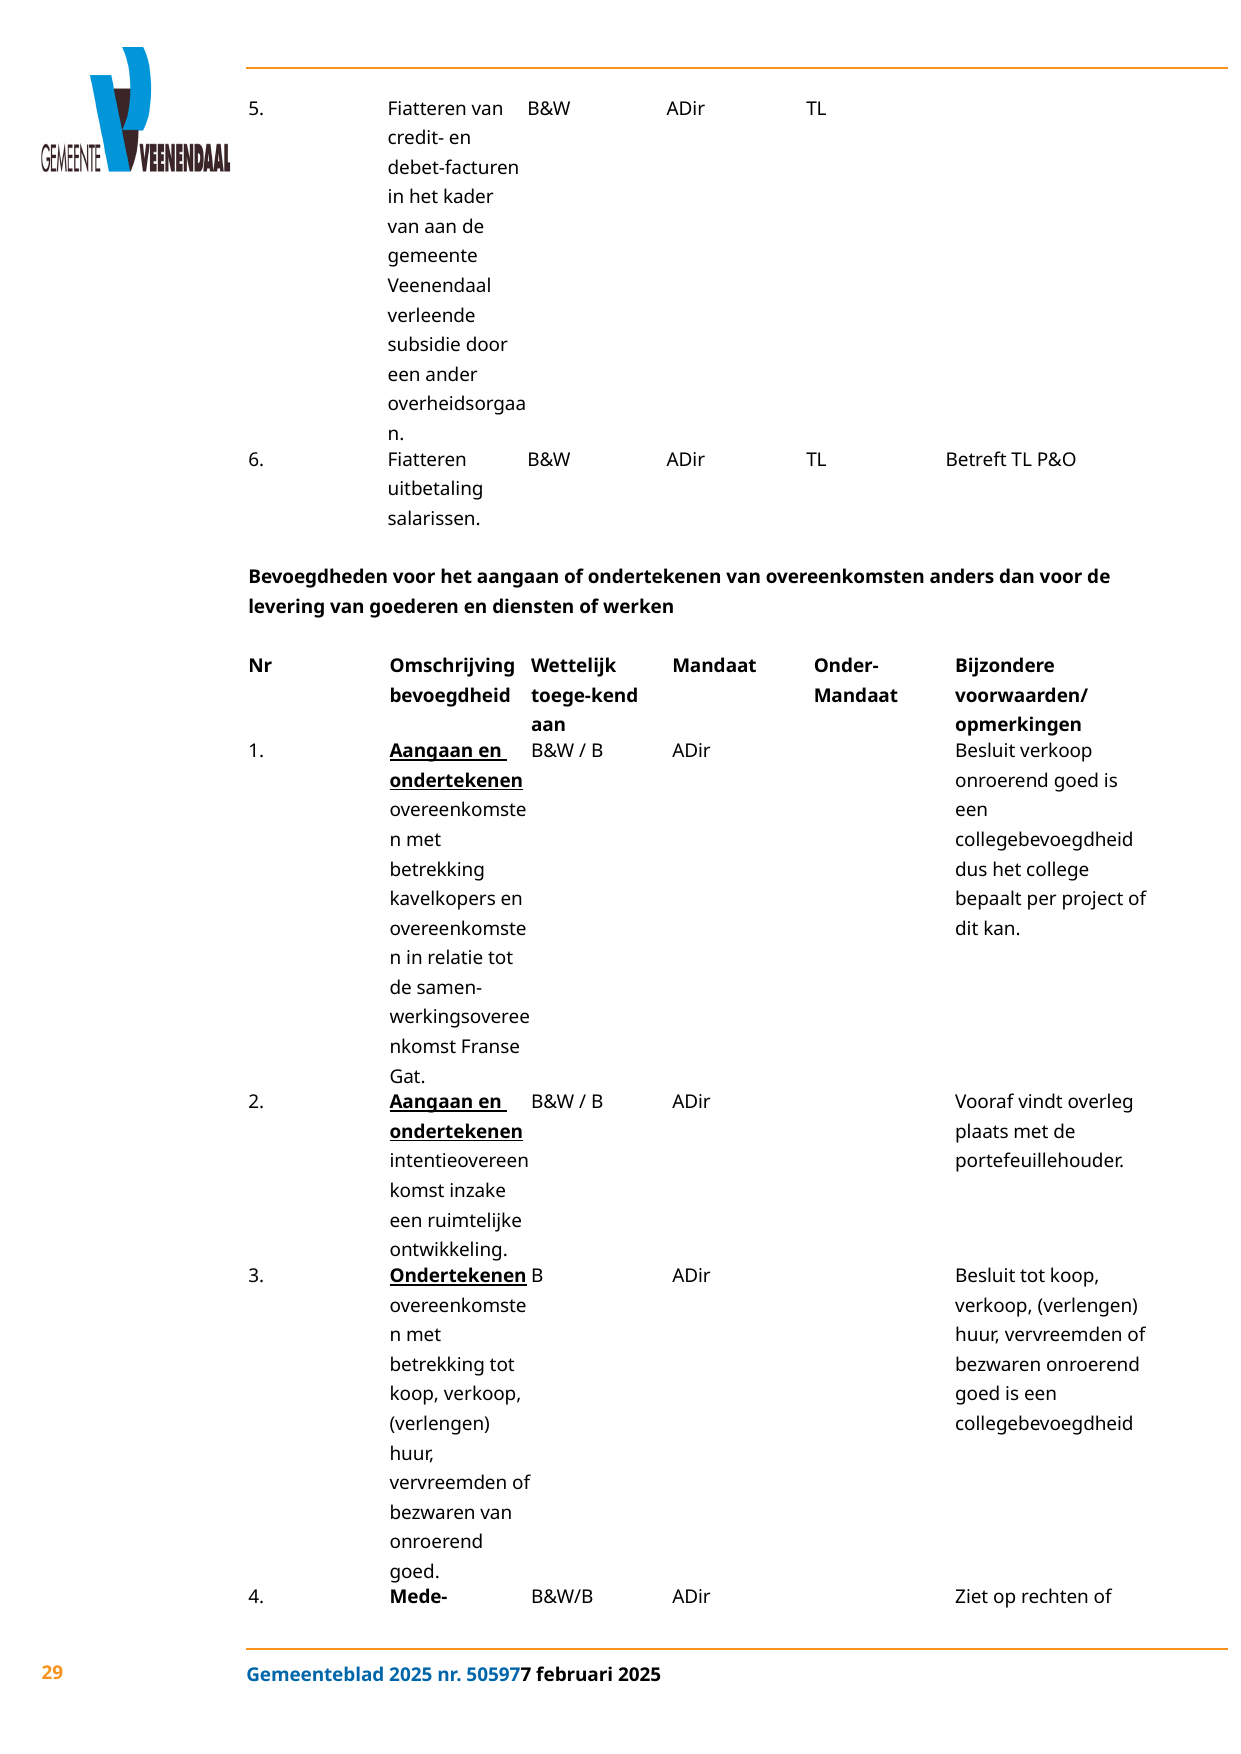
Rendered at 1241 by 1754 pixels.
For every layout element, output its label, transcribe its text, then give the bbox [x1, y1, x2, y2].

table_cell [814, 738, 955, 1088]
table_cell [814, 1584, 955, 1609]
table_cell Aangaan en ondertekenen intentieovereenkomst inzake een ruimtelijke ontwikkeling. [389, 1089, 531, 1262]
table_header Omschrijving bevoegdheid [389, 653, 531, 737]
text Bevoegdheden voor het aangaan of ondertekenen van overeenkomsten anders dan voor de levering van goederen en diensten of werken [248, 564, 1152, 619]
table_cell B&W [527, 95, 666, 446]
table_cell Ondertekenen overeenkomsten met betrekking tot koop, verkoop, (verlengen) huur, vervreemden of bezwaren van onroerend goed. [389, 1262, 531, 1584]
table_header Mandaat [672, 653, 813, 737]
table_cell Besluit tot koop, verkoop, (verlengen) huur, vervreemden of bezwaren onroerend goed is een collegebevoegdheid [955, 1262, 1152, 1584]
table_cell B&W / B [531, 738, 672, 1088]
table_cell ADir [672, 1262, 813, 1584]
table_header Onder- Mandaat [814, 653, 955, 737]
table_cell ADir [672, 1089, 813, 1262]
picture [123, 47, 231, 172]
table_cell ADir [672, 738, 813, 1088]
table_cell Besluit verkoop onroerend goed is een collegebevoegdheid dus het college bepaalt per project of dit kan. [955, 738, 1152, 1088]
table_cell Aangaan en ondertekenen overeenkomsten met betrekking kavelkopers en overeenkomsten in relatie tot de samen-werkingsovereenkomst Franse Gat. [389, 738, 531, 1088]
table_cell [248, 1089, 389, 1262]
table_cell Betreft TL P&O [945, 446, 1152, 531]
table_cell [814, 1089, 955, 1262]
table_header Bijzondere voorwaarden/ opmerkingen [955, 653, 1152, 737]
table_cell Ziet op rechten of [955, 1584, 1152, 1609]
table_header Wettelijk toege-kend aan [531, 653, 672, 737]
table_cell [248, 1262, 389, 1584]
table_cell [248, 1584, 389, 1609]
table_cell ADir [666, 95, 806, 446]
table_header Nr [248, 653, 389, 737]
table_cell B&W / B [531, 1089, 672, 1262]
table_cell Mede- [389, 1584, 531, 1609]
table_cell TL [806, 95, 945, 446]
picture [41, 47, 130, 172]
table_cell [945, 95, 1152, 446]
table_cell B&W/B [531, 1584, 672, 1609]
table_cell ADir [672, 1584, 813, 1609]
table_cell [248, 738, 389, 1088]
table_cell 6. [248, 446, 387, 531]
table_cell ADir [666, 446, 806, 531]
table_cell [814, 1262, 955, 1584]
table_cell B&W [527, 446, 666, 531]
table_cell Vooraf vindt overleg plaats met de portefeuillehouder. [955, 1089, 1152, 1262]
table_cell Fiatteren van credit- en debet-facturen in het kader van aan de gemeente Veenendaal verleende subsidie door een ander overheidsorgaan. [388, 95, 527, 446]
table_cell 5. [248, 95, 387, 446]
table_cell B [531, 1262, 672, 1584]
table_cell TL [806, 446, 945, 531]
table_cell Fiatteren uitbetaling salarissen. [388, 446, 527, 531]
